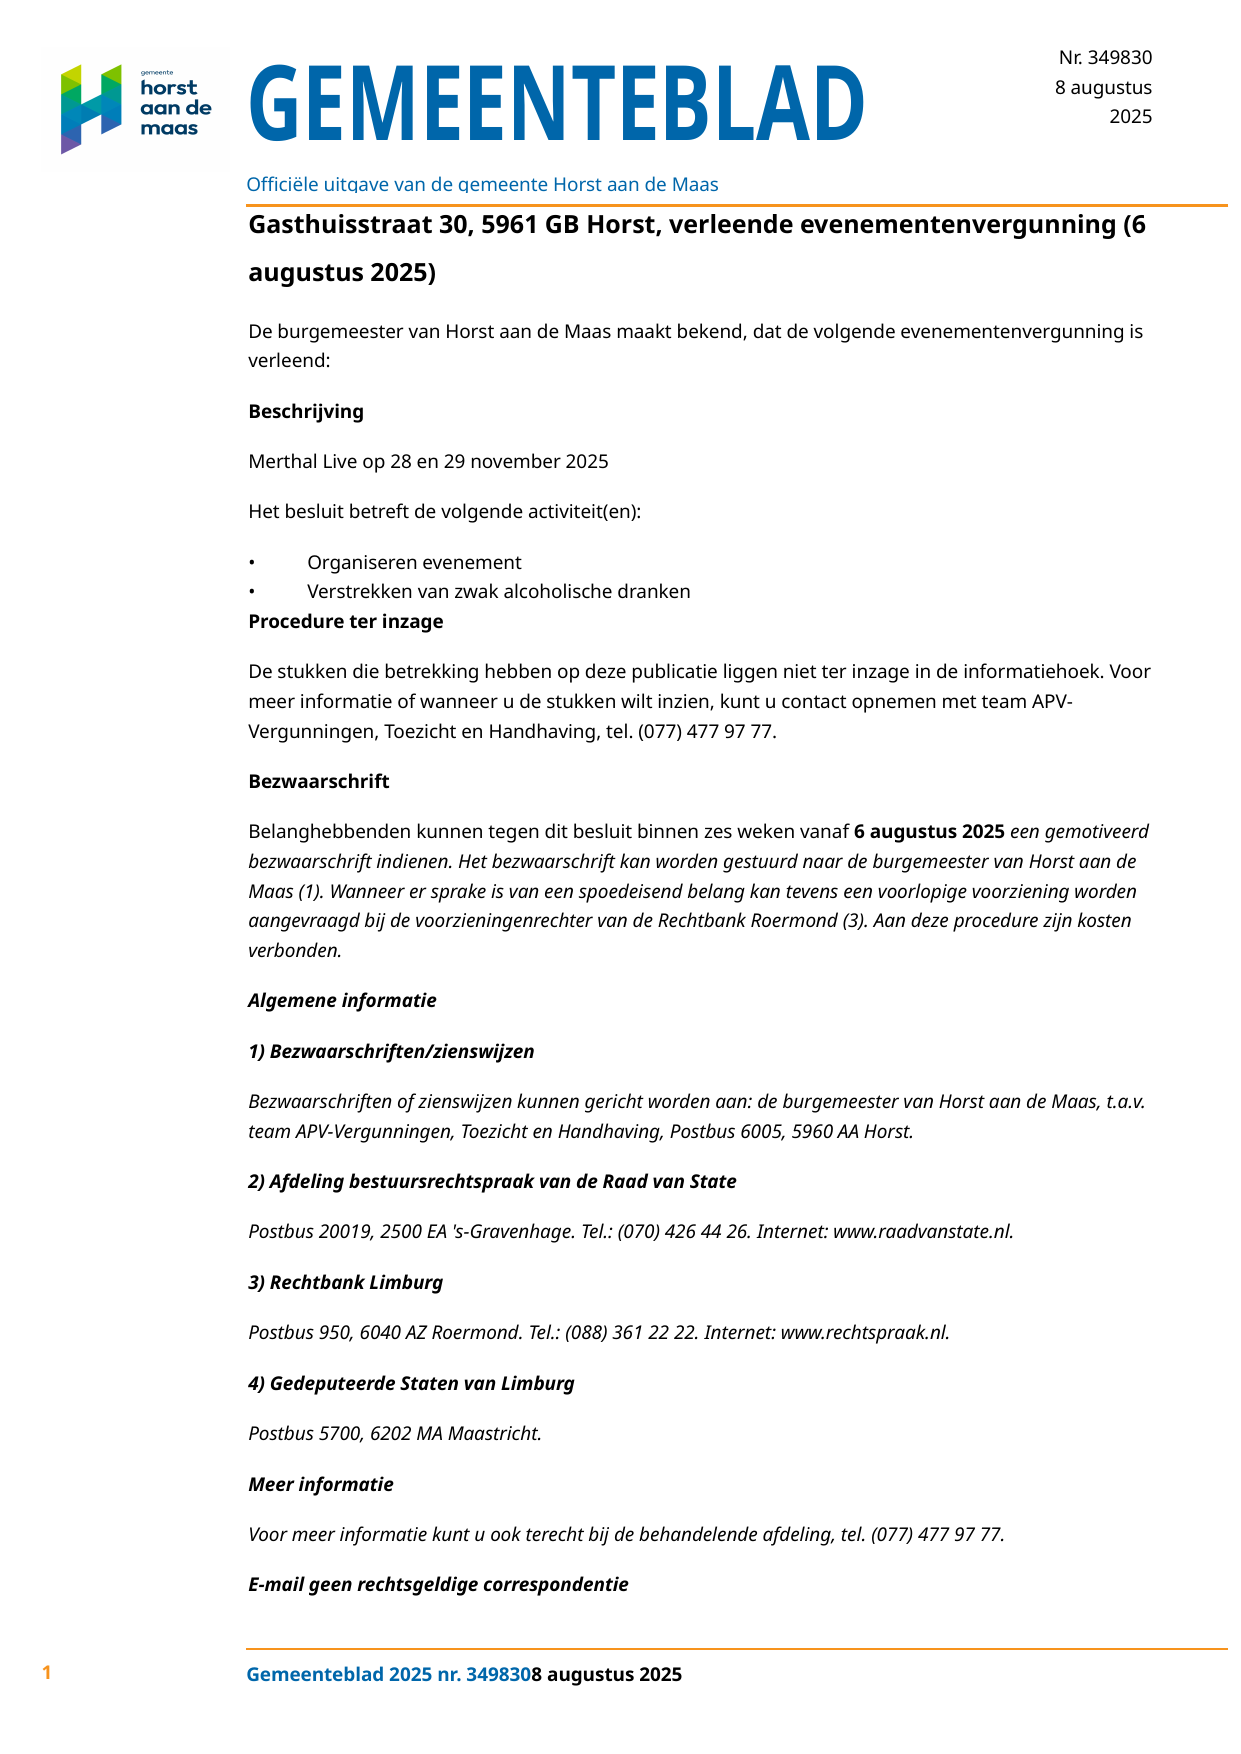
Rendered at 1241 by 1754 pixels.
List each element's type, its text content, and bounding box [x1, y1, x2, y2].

text 3) Rechtbank Limburg [248, 1269, 1152, 1295]
text Gasthuisstraat 30, 5961 GB Horst, verleende evenementenvergunning (6 augustus 2025) [248, 207, 1152, 288]
text Het besluit betreft de volgende activiteit(en): [248, 499, 1152, 524]
text Merthal Live op 28 en 29 november 2025 [248, 448, 1152, 474]
text 4) Gedeputeerde Staten van Limburg [248, 1370, 1152, 1396]
text Postbus 5700, 6202 MA Maastricht. [248, 1420, 1152, 1446]
text Algemene informatie [248, 987, 1152, 1013]
text Meer informatie [248, 1471, 1152, 1497]
list Organiseren evenement [248, 549, 1152, 575]
text Beschrijving [248, 398, 1152, 424]
text Postbus 950, 6040 AZ Roermond. Tel.: (088) 361 22 22. Internet: www.rechtspraak.nl. [248, 1319, 1152, 1345]
text E-mail geen rechtsgeldige correspondentie [248, 1572, 1152, 1597]
text Bezwaarschriften of zienswijzen kunnen gericht worden aan: de burgemeester van Horst aan de Maas, t.a.v. team APV-Vergunningen, Toezicht en Handhaving, Postbus 6005, 5960 AA Horst. [248, 1088, 1152, 1144]
text De stukken die betrekking hebben op deze publicatie liggen niet ter inzage in de informatiehoek. Voor meer informatie of wanneer u de stukken wilt inzien, kunt u contact opnemen met team APV-Vergunningen, Toezicht en Handhaving, tel. (077) 477 97 77. [248, 659, 1152, 744]
text Procedure ter inzage [248, 608, 1152, 634]
text 1) Bezwaarschriften/zienswijzen [248, 1038, 1152, 1064]
text Postbus 20019, 2500 EA 's-Gravenhage. Tel.: (070) 426 44 26. Internet: www.raadvanstate.nl. [248, 1219, 1152, 1244]
list Verstrekken van zwak alcoholische dranken [248, 579, 1152, 604]
text De burgemeester van Horst aan de Maas maakt bekend, dat de volgende evenementenvergunning is verleend: [248, 318, 1152, 373]
picture [41, 47, 231, 172]
text Bezwaarschrift [248, 768, 1152, 794]
text 2) Afdeling bestuursrechtspraak van de Raad van State [248, 1168, 1152, 1194]
text Voor meer informatie kunt u ook terecht bij de behandelende afdeling, tel. (077) 477 97 77. [248, 1521, 1152, 1547]
text Belanghebbenden kunnen tegen dit besluit binnen zes weken vanaf 6 augustus 2025 een gemotiveerd bezwaarschrift indienen. Het bezwaarschrift kan worden gestuurd naar de burgemeester van Horst aan de Maas (1). Wanneer er sprake is van een spoedeisend belang kan tevens een voorlopige voorziening worden aangevraagd bij de voorzieningenrechter van de Rechtbank Roermond (3). Aan deze procedure zijn kosten verbonden. [248, 819, 1152, 963]
